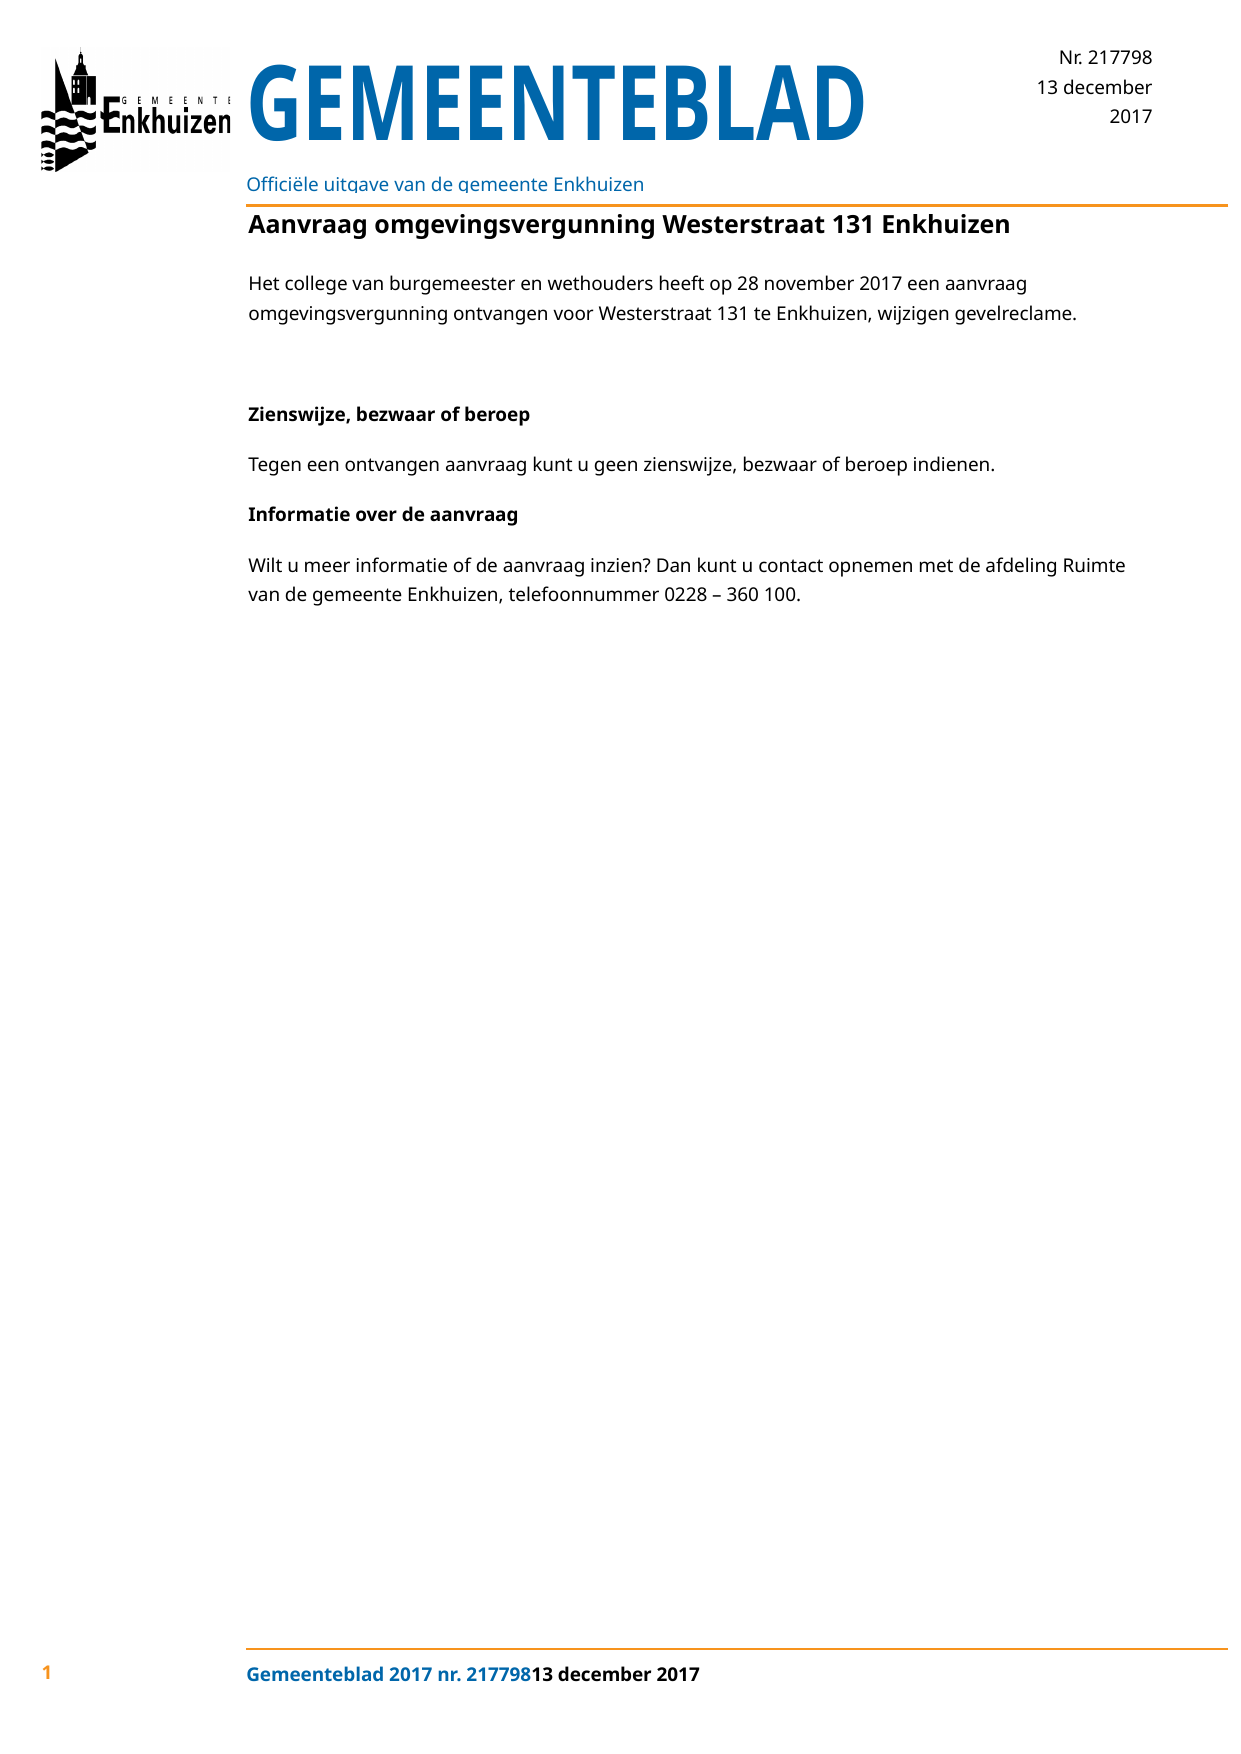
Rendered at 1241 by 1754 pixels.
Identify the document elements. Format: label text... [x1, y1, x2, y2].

picture [41, 47, 231, 172]
text Aanvraag omgevingsvergunning Westerstraat 131 Enkhuizen [248, 207, 1152, 241]
text Informatie over de aanvraag [248, 502, 1152, 527]
text Het college van burgemeester en wethouders heeft op 28 november 2017 een aanvraag omgevingsvergunning ontvangen voor Westerstraat 131 te Enkhuizen, wijzigen gevelreclame. [248, 270, 1152, 326]
text Tegen een ontvangen aanvraag kunt u geen zienswijze, bezwaar of beroep indienen. [248, 451, 1152, 477]
text Zienswijze, bezwaar of beroep [248, 401, 1152, 426]
text Wilt u meer informatie of de aanvraag inzien? Dan kunt u contact opnemen met de afdeling Ruimte van de gemeente Enkhuizen, telefoonnummer 0228 – 360 100. [248, 552, 1152, 607]
